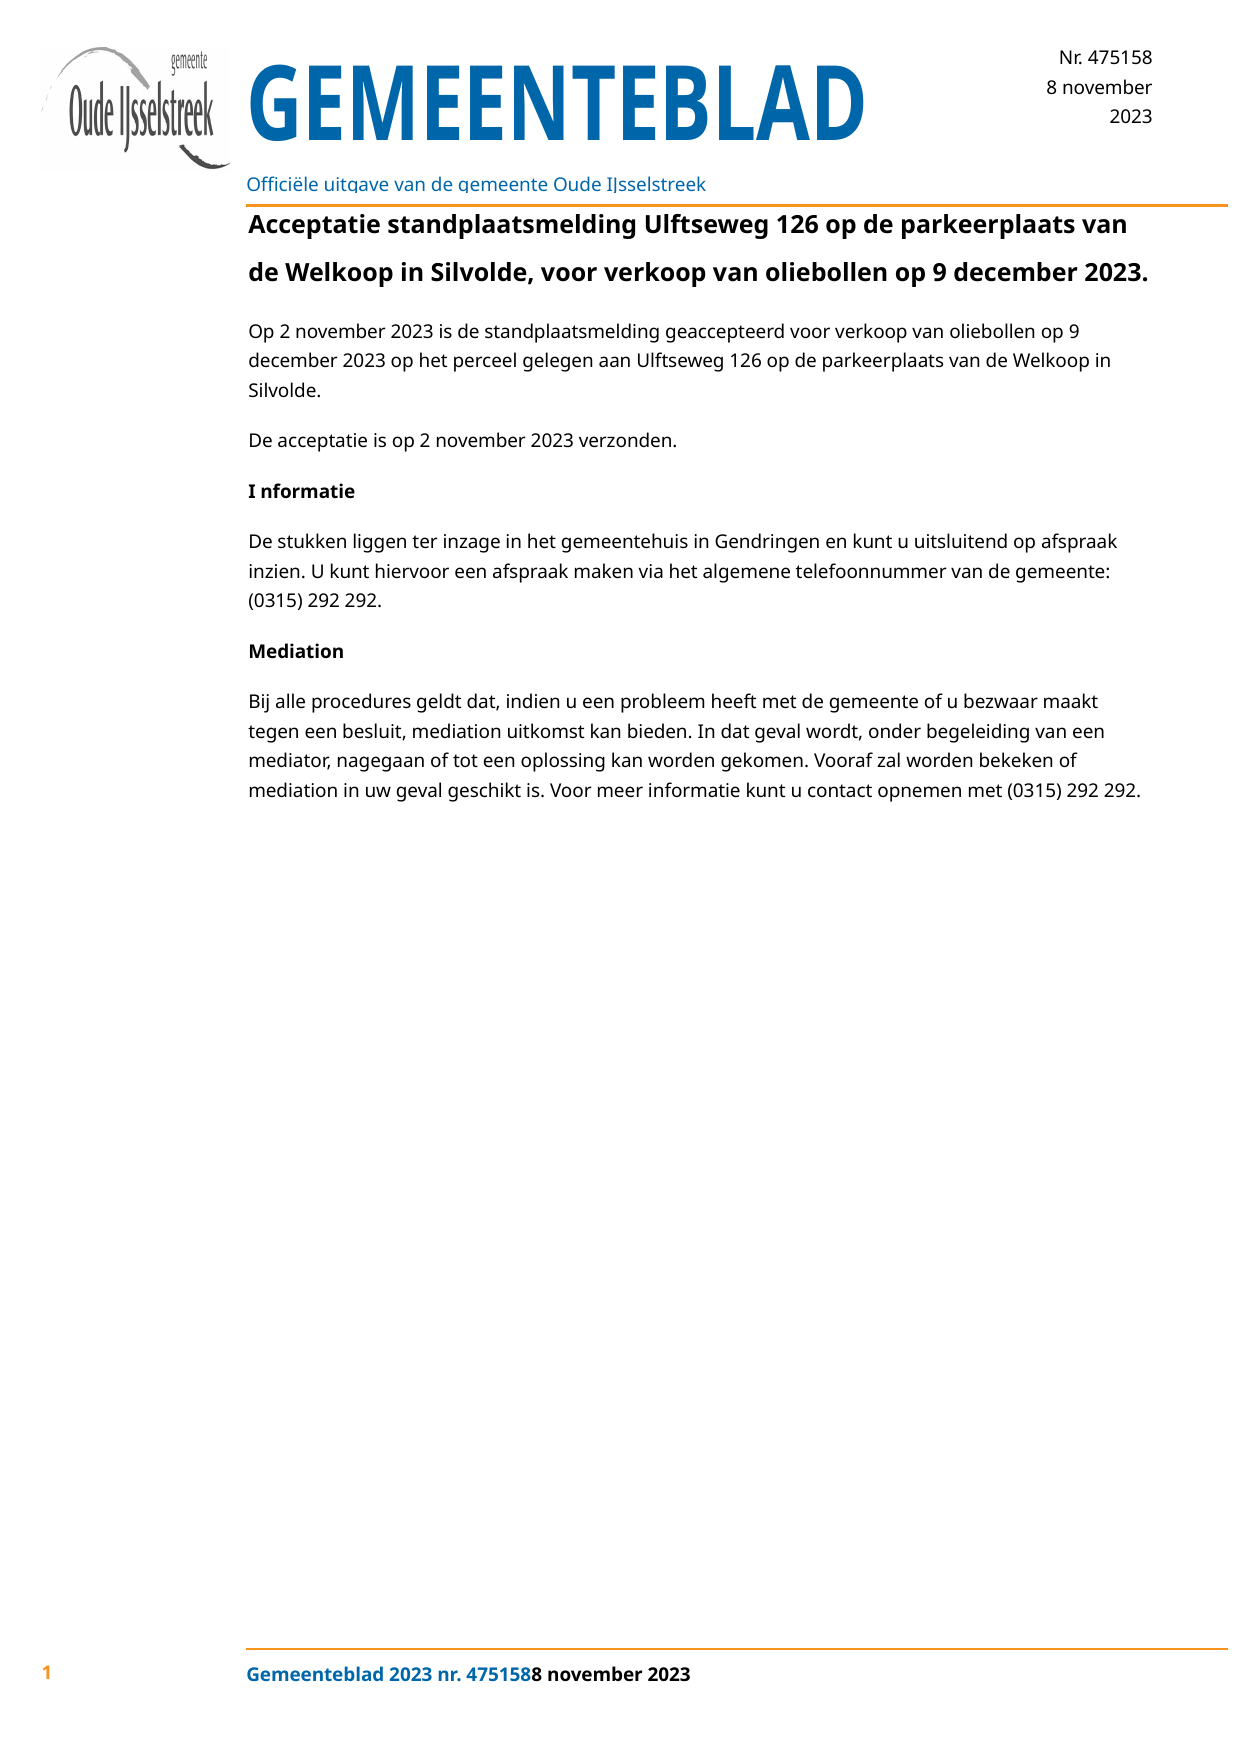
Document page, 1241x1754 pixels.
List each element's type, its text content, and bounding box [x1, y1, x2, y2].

text Op 2 november 2023 is de standplaatsmelding geaccepteerd voor verkoop van oliebollen op 9 december 2023 op het perceel gelegen aan Ulftseweg 126 op de parkeerplaats van de Welkoop in Silvolde. [248, 318, 1152, 403]
text Acceptatie standplaatsmelding Ulftseweg 126 op de parkeerplaats van de Welkoop in Silvolde, voor verkoop van oliebollen op 9 december 2023. [248, 207, 1152, 288]
picture [41, 47, 231, 172]
text De stukken liggen ter inzage in het gemeentehuis in Gendringen en kunt u uitsluitend op afspraak inzien. U kunt hiervoor een afspraak maken via het algemene telefoonnummer van de gemeente: (0315) 292 292. [248, 528, 1152, 613]
text Bij alle procedures geldt dat, indien u een probleem heeft met de gemeente of u bezwaar maakt tegen een besluit, mediation uitkomst kan bieden. In dat geval wordt, onder begeleiding van een mediator, nagegaan of tot een oplossing kan worden gekomen. Vooraf zal worden bekeken of mediation in uw geval geschikt is. Voor meer informatie kunt u contact opnemen met (0315) 292 292. [248, 688, 1152, 803]
text De acceptatie is op 2 november 2023 verzonden. [248, 427, 1152, 453]
text I nformatie [248, 478, 1152, 504]
text Mediation [248, 638, 1152, 664]
